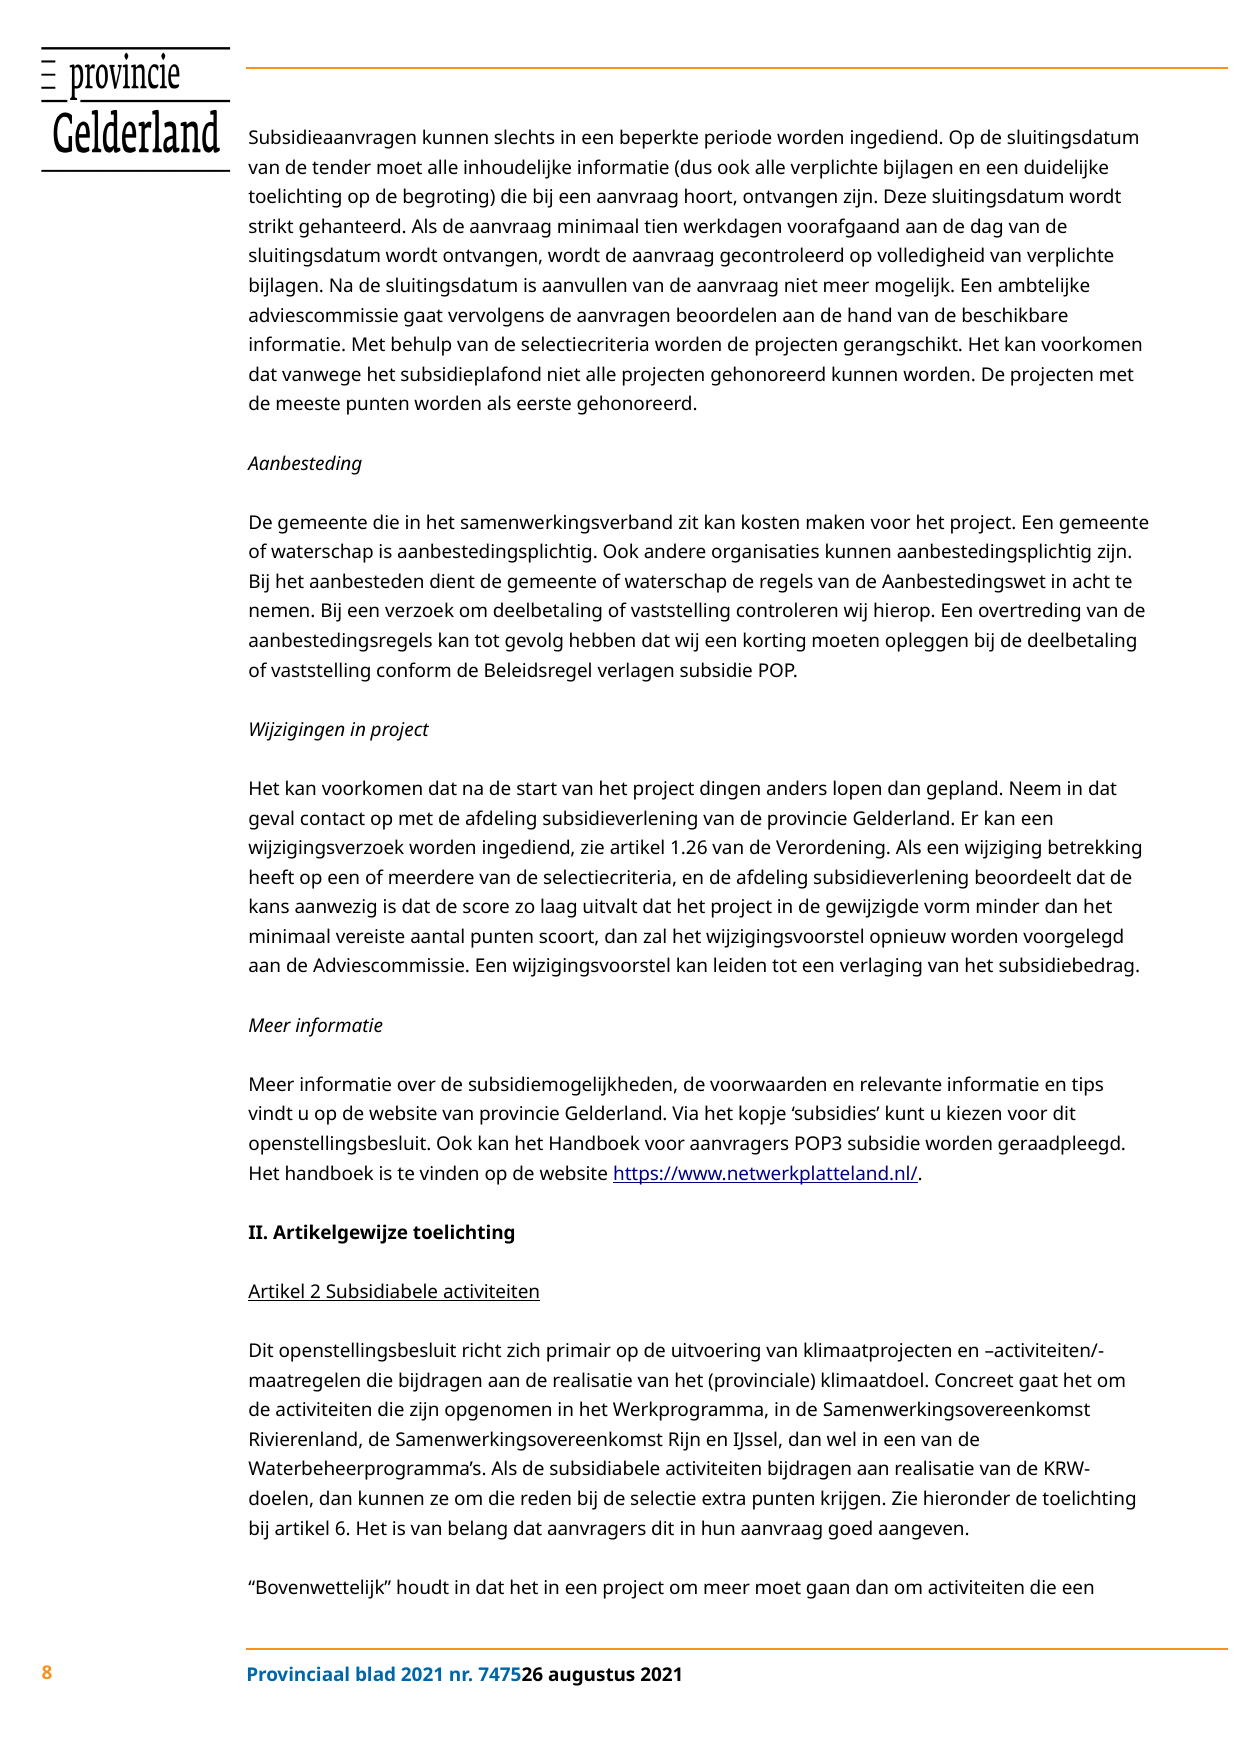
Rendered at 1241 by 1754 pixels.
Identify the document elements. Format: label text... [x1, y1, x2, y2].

text Dit openstellingsbesluit richt zich primair op de uitvoering van klimaatprojecten en –activiteiten/-maatregelen die bijdragen aan de realisatie van het (provinciale) klimaatdoel. Concreet gaat het om de activiteiten die zijn opgenomen in het Werkprogramma, in de Samenwerkingsovereenkomst Rivierenland, de Samenwerkingsovereenkomst Rijn en IJssel, dan wel in een van de Waterbeheerprogramma’s. Als de subsidiabele activiteiten bijdragen aan realisatie van de KRW-doelen, dan kunnen ze om die reden bij de selectie extra punten krijgen. Zie hieronder de toelichting bij artikel 6. Het is van belang dat aanvragers dit in hun aanvraag goed aangeven. [248, 1337, 1152, 1541]
text Meer informatie over de subsidiemogelijkheden, de voorwaarden en relevante informatie en tips vindt u op de website van provincie Gelderland. Via het kopje ‘subsidies’ kunt u kiezen voor dit openstellingsbesluit. Ook kan het Handboek voor aanvragers POP3 subsidie worden geraadpleegd. Het handboek is te vinden op de website https://www.netwerkplatteland.nl/. [248, 1071, 1152, 1186]
text Wijzigingen in project [248, 716, 1152, 742]
text Aanbesteding [248, 450, 1152, 476]
text “Bovenwettelijk” houdt in dat het in een project om meer moet gaan dan om activiteiten die een [248, 1574, 1152, 1600]
text Meer informatie [248, 1012, 1152, 1038]
text II. Artikelgewijze toelichting [248, 1219, 1152, 1245]
picture [41, 47, 231, 172]
text De gemeente die in het samenwerkingsverband zit kan kosten maken voor het project. Een gemeente of waterschap is aanbestedingsplichtig. Ook andere organisaties kunnen aanbestedingsplichtig zijn. Bij het aanbesteden dient de gemeente of waterschap de regels van de Aanbestedingswet in acht te nemen. Bij een verzoek om deelbetaling of vaststelling controleren wij hierop. Een overtreding van de aanbestedingsregels kan tot gevolg hebben dat wij een korting moeten opleggen bij de deelbetaling of vaststelling conform de Beleidsregel verlagen subsidie POP. [248, 509, 1152, 683]
text Het kan voorkomen dat na de start van het project dingen anders lopen dan gepland. Neem in dat geval contact op met de afdeling subsidieverlening van de provincie Gelderland. Er kan een wijzigingsverzoek worden ingediend, zie artikel 1.26 van de Verordening. Als een wijziging betrekking heeft op een of meerdere van de selectiecriteria, en de afdeling subsidieverlening beoordeelt dat de kans aanwezig is dat de score zo laag uitvalt dat het project in de gewijzigde vorm minder dan het minimaal vereiste aantal punten scoort, dan zal het wijzigingsvoorstel opnieuw worden voorgelegd aan de Adviescommissie. Een wijzigingsvoorstel kan leiden tot een verlaging van het subsidiebedrag. [248, 775, 1152, 978]
text Artikel 2 Subsidiabele activiteiten [248, 1278, 1152, 1304]
text Subsidieaanvragen kunnen slechts in een beperkte periode worden ingediend. Op de sluitingsdatum van de tender moet alle inhoudelijke informatie (dus ook alle verplichte bijlagen en een duidelijke toelichting op de begroting) die bij een aanvraag hoort, ontvangen zijn. Deze sluitingsdatum wordt strikt gehanteerd. Als de aanvraag minimaal tien werkdagen voorafgaand aan de dag van de sluitingsdatum wordt ontvangen, wordt de aanvraag gecontroleerd op volledigheid van verplichte bijlagen. Na de sluitingsdatum is aanvullen van de aanvraag niet meer mogelijk. Een ambtelijke adviescommissie gaat vervolgens de aanvragen beoordelen aan de hand van de beschikbare informatie. Met behulp van de selectiecriteria worden de projecten gerangschikt. Het kan voorkomen dat vanwege het subsidieplafond niet alle projecten gehonoreerd kunnen worden. De projecten met de meeste punten worden als eerste gehonoreerd. [248, 124, 1152, 416]
